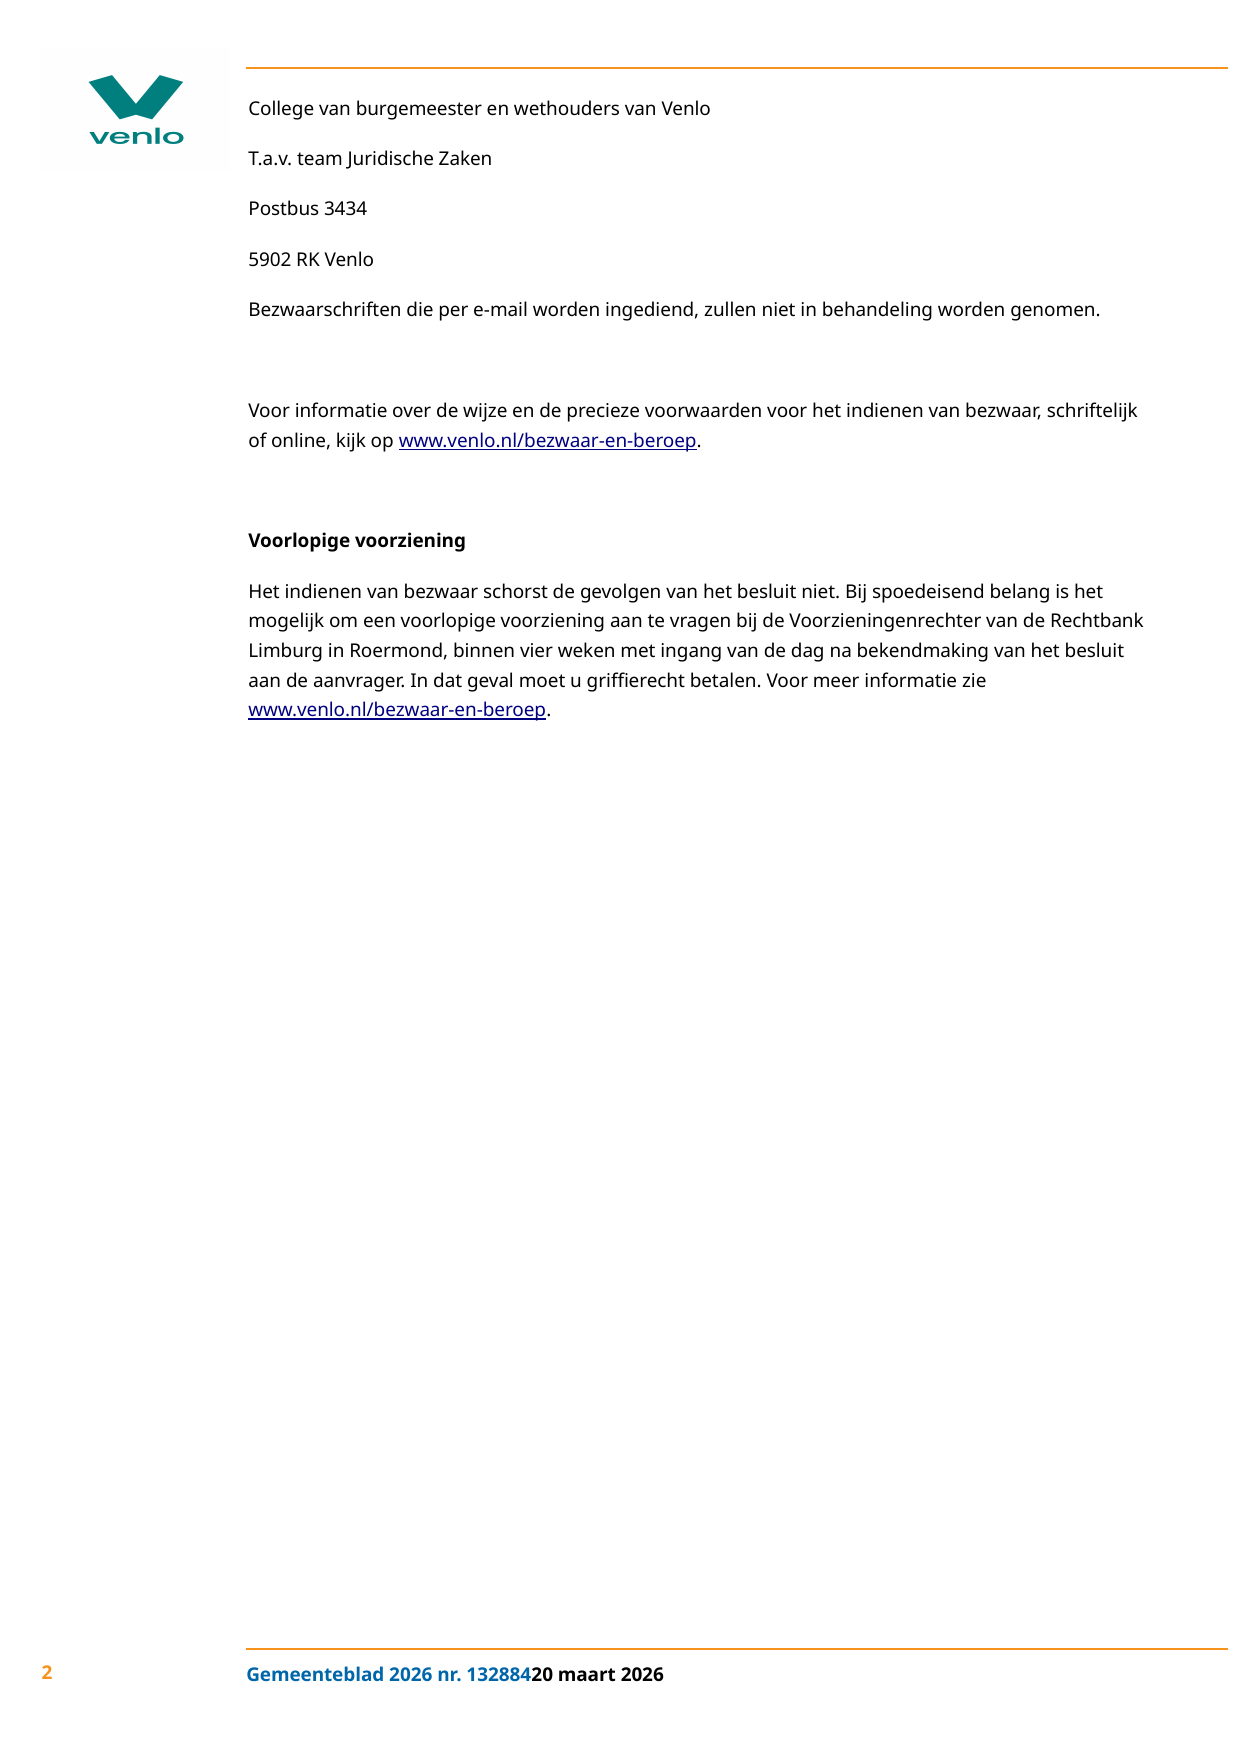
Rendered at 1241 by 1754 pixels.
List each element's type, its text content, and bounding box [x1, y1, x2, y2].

text College van burgemeester en wethouders van Venlo [248, 95, 1152, 121]
picture [41, 47, 231, 172]
text Voor informatie over de wijze en de precieze voorwaarden voor het indienen van bezwaar, schriftelijk of online, kijk op www.venlo.nl/bezwaar-en-beroep. [248, 397, 1152, 453]
text T.a.v. team Juridische Zaken [248, 145, 1152, 171]
text Voorlopige voorziening [248, 528, 1152, 553]
text Postbus 3434 [248, 196, 1152, 221]
text 5902 RK Venlo [248, 246, 1152, 272]
text Bezwaarschriften die per e-mail worden ingediend, zullen niet in behandeling worden genomen. [248, 296, 1152, 322]
text Het indienen van bezwaar schorst de gevolgen van het besluit niet. Bij spoedeisend belang is het mogelijk om een voorlopige voorziening aan te vragen bij de Voorzieningenrechter van de Rechtbank Limburg in Roermond, binnen vier weken met ingang van de dag na bekendmaking van het besluit aan de aanvrager. In dat geval moet u griffierecht betalen. Voor meer informatie zie www.venlo.nl/bezwaar-en-beroep. [248, 578, 1152, 722]
